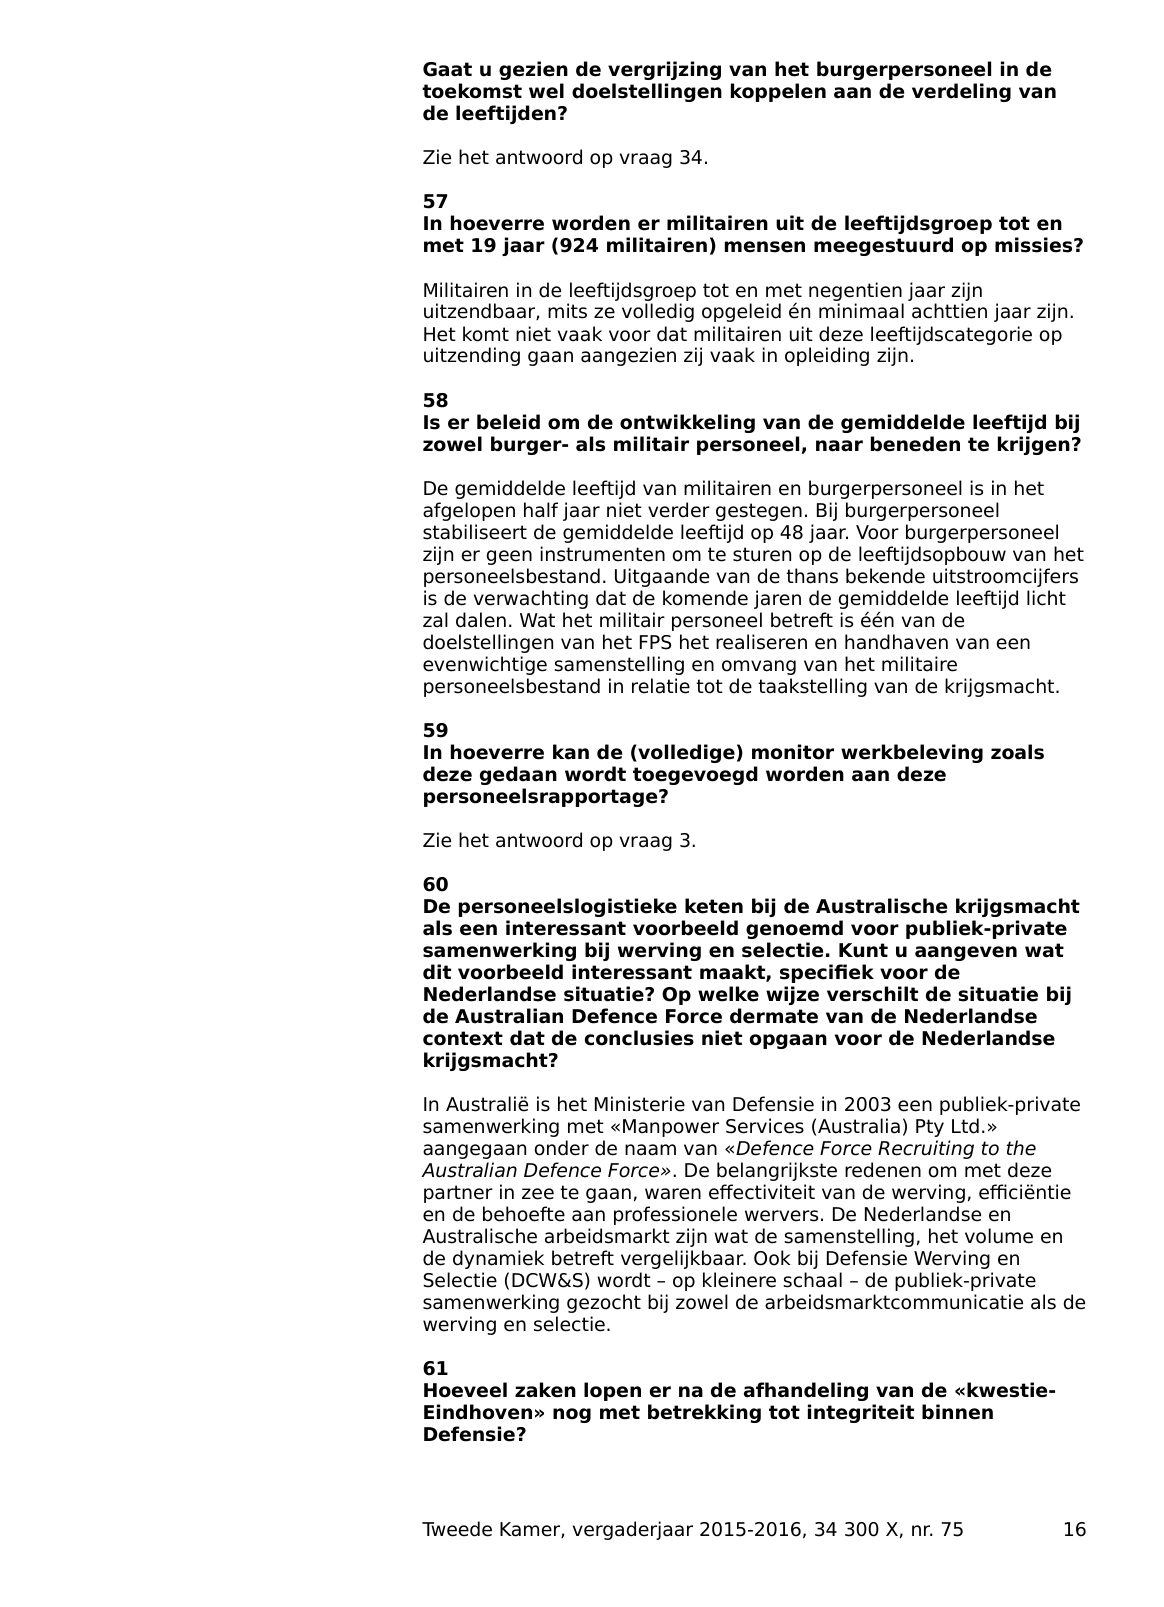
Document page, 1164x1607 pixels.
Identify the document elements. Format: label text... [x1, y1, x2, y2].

text Gaat u gezien de vergrijzing van het burgerpersoneel in de toekomst wel doelstellingen koppelen aan de verdeling van de leeftijden? [422, 59, 1087, 125]
text 57 [422, 191, 1087, 213]
text De personeelslogistieke keten bij de Australische krijgsmacht als een interessant voorbeeld genoemd voor publiek-private samenwerking bij werving en selectie. Kunt u aangeven wat dit voorbeeld interessant maakt, specifiek voor de Nederlandse situatie? Op welke wijze verschilt de situatie bij de Australian Defence Force dermate van de Nederlandse context dat de conclusies niet opgaan voor de Nederlandse krijgsmacht? [422, 896, 1087, 1072]
text In Australië is het Ministerie van Defensie in 2003 een publiek-private samenwerking met «Manpower Services (Australia) Pty Ltd.» aangegaan onder de naam van «Defence Force Recruiting to the Australian Defence Force». De belangrijkste redenen om met deze partner in zee te gaan, waren effectiviteit van de werving, efficiëntie en de behoefte aan professionele wervers. De Nederlandse en Australische arbeidsmarkt zijn wat de samenstelling, het volume en de dynamiek betreft vergelijkbaar. Ook bij Defensie Werving en Selectie (DCW&S) wordt – op kleinere schaal – de publiek-private samenwerking gezocht bij zowel de arbeidsmarktcommunicatie als de werving en selectie. [422, 1094, 1087, 1336]
text In hoeverre worden er militairen uit de leeftijdsgroep tot en met 19 jaar (924 militairen) mensen meegestuurd op missies? [422, 213, 1087, 257]
text Is er beleid om de ontwikkeling van de gemiddelde leeftijd bij zowel burger- als militair personeel, naar beneden te krijgen? [422, 412, 1087, 456]
text De gemiddelde leeftijd van militairen en burgerpersoneel is in het afgelopen half jaar niet verder gestegen. Bij burgerpersoneel stabiliseert de gemiddelde leeftijd op 48 jaar. Voor burgerpersoneel zijn er geen instrumenten om te sturen op de leeftijdsopbouw van het personeelsbestand. Uitgaande van de thans bekende uitstroomcijfers is de verwachting dat de komende jaren de gemiddelde leeftijd licht zal dalen. Wat het militair personeel betreft is één van de doelstellingen van het FPS het realiseren en handhaven van een evenwichtige samenstelling en omvang van het militaire personeelsbestand in relatie tot de taakstelling van de krijgsmacht. [422, 478, 1087, 697]
text 61 [422, 1358, 1087, 1380]
text 58 [422, 389, 1087, 412]
text Militairen in de leeftijdsgroep tot en met negentien jaar zijn uitzendbaar, mits ze volledig opgeleid én minimaal achttien jaar zijn. Het komt niet vaak voor dat militairen uit deze leeftijdscategorie op uitzending gaan aangezien zij vaak in opleiding zijn. [422, 279, 1087, 367]
text Zie het antwoord op vraag 34. [422, 147, 1087, 169]
text 59 [422, 720, 1087, 742]
text Hoeveel zaken lopen er na de afhandeling van de «kwestie-Eindhoven» nog met betrekking tot integriteit binnen Defensie? [422, 1380, 1087, 1446]
text In hoeverre kan de (volledige) monitor werkbeleving zoals deze gedaan wordt toegevoegd worden aan deze personeelsrapportage? [422, 742, 1087, 808]
text Zie het antwoord op vraag 3. [422, 830, 1087, 852]
text 60 [422, 874, 1087, 896]
